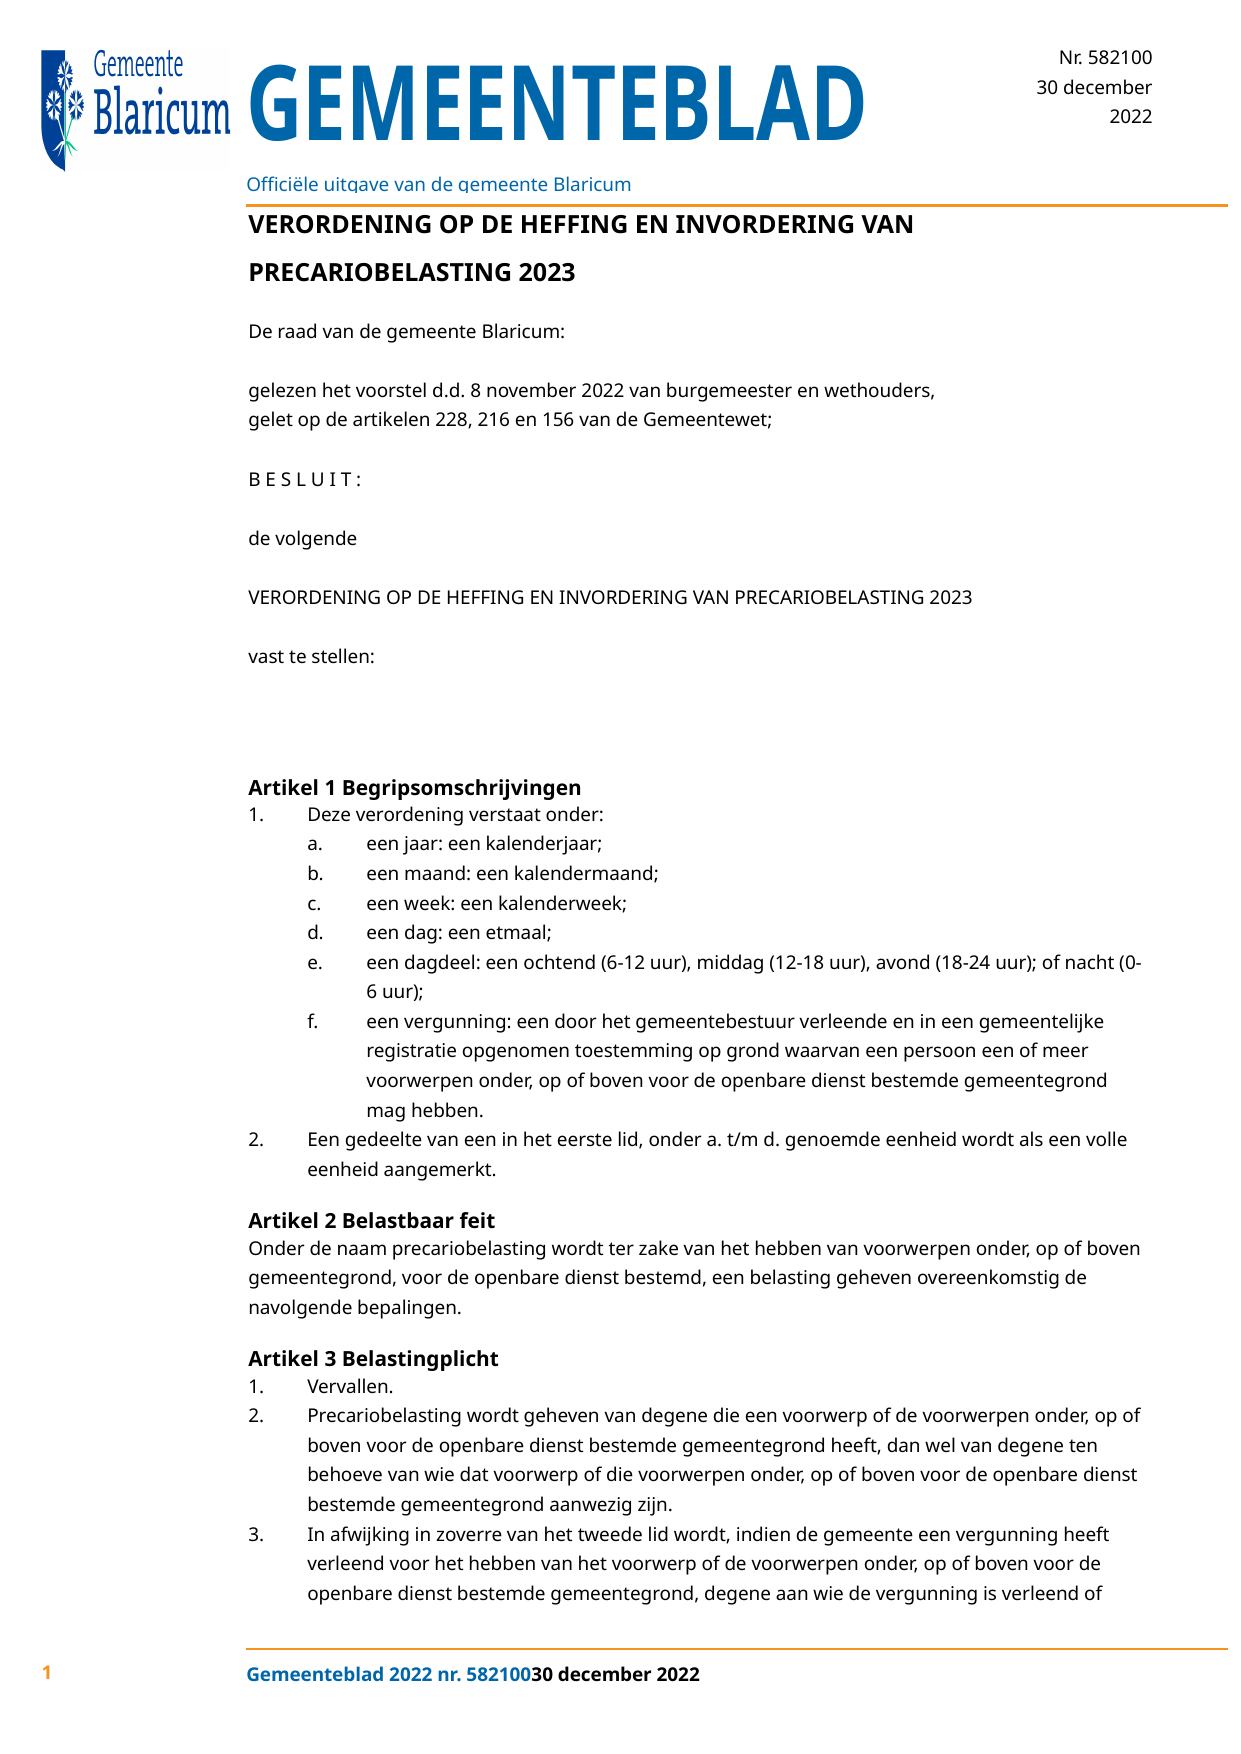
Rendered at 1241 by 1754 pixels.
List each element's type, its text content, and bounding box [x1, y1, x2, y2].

list een vergunning: een door het gemeentebestuur verleende en in een gemeentelijke registratie opgenomen toestemming op grond waarvan een persoon een of meer voorwerpen onder, op of boven voor de openbare dienst bestemde gemeentegrond mag hebben. [307, 1008, 1152, 1123]
text gelezen het voorstel d.d. 8 november 2022 van burgemeester en wethouders, [248, 377, 1152, 403]
list een dag: een etmaal; [307, 919, 1152, 945]
text Artikel 3 Belastingplicht [248, 1344, 1152, 1373]
text de volgende [248, 525, 1152, 551]
text Artikel 1 Begripsomschrijvingen [248, 773, 1152, 801]
list Precariobelasting wordt geheven van degene die een voorwerp of de voorwerpen onder, op of boven voor de openbare dienst bestemde gemeentegrond heeft, dan wel van degene ten behoeve van wie dat voorwerp of die voorwerpen onder, op of boven voor de openbare dienst bestemde gemeentegrond aanwezig zijn. [248, 1402, 1152, 1517]
text VERORDENING OP DE HEFFING EN INVORDERING VAN PRECARIOBELASTING 2023 [248, 584, 1152, 610]
text gelet op de artikelen 228, 216 en 156 van de Gemeentewet; [248, 407, 1152, 432]
text Onder de naam precariobelasting wordt ter zake van het hebben van voorwerpen onder, op of boven gemeentegrond, voor de openbare dienst bestemd, een belasting geheven overeenkomstig de navolgende bepalingen. [248, 1235, 1152, 1320]
list een maand: een kalendermaand; [307, 860, 1152, 886]
list In afwijking in zoverre van het tweede lid wordt, indien de gemeente een vergunning heeft verleend voor het hebben van het voorwerp of de voorwerpen onder, op of boven voor de openbare dienst bestemde gemeentegrond, degene aan wie de vergunning is verleend of [248, 1521, 1152, 1606]
picture [41, 47, 231, 172]
text Artikel 2 Belastbaar feit [248, 1206, 1152, 1235]
text vast te stellen: [248, 643, 1152, 669]
list Vervallen. [248, 1373, 1152, 1399]
text De raad van de gemeente Blaricum: [248, 318, 1152, 344]
list Deze verordening verstaat onder: [248, 801, 1152, 827]
list een dagdeel: een ochtend (6-12 uur), middag (12-18 uur), avond (18-24 uur); of nacht (0-6 uur); [307, 949, 1152, 1004]
list een week: een kalenderweek; [307, 890, 1152, 916]
text VERORDENING OP DE HEFFING EN INVORDERING VAN PRECARIOBELASTING 2023 [248, 207, 1152, 288]
list Een gedeelte van een in het eerste lid, onder a. t/m d. genoemde eenheid wordt als een volle eenheid aangemerkt. [248, 1126, 1152, 1182]
text B E S L U I T : [248, 466, 1152, 492]
list een jaar: een kalenderjaar; [307, 831, 1152, 856]
